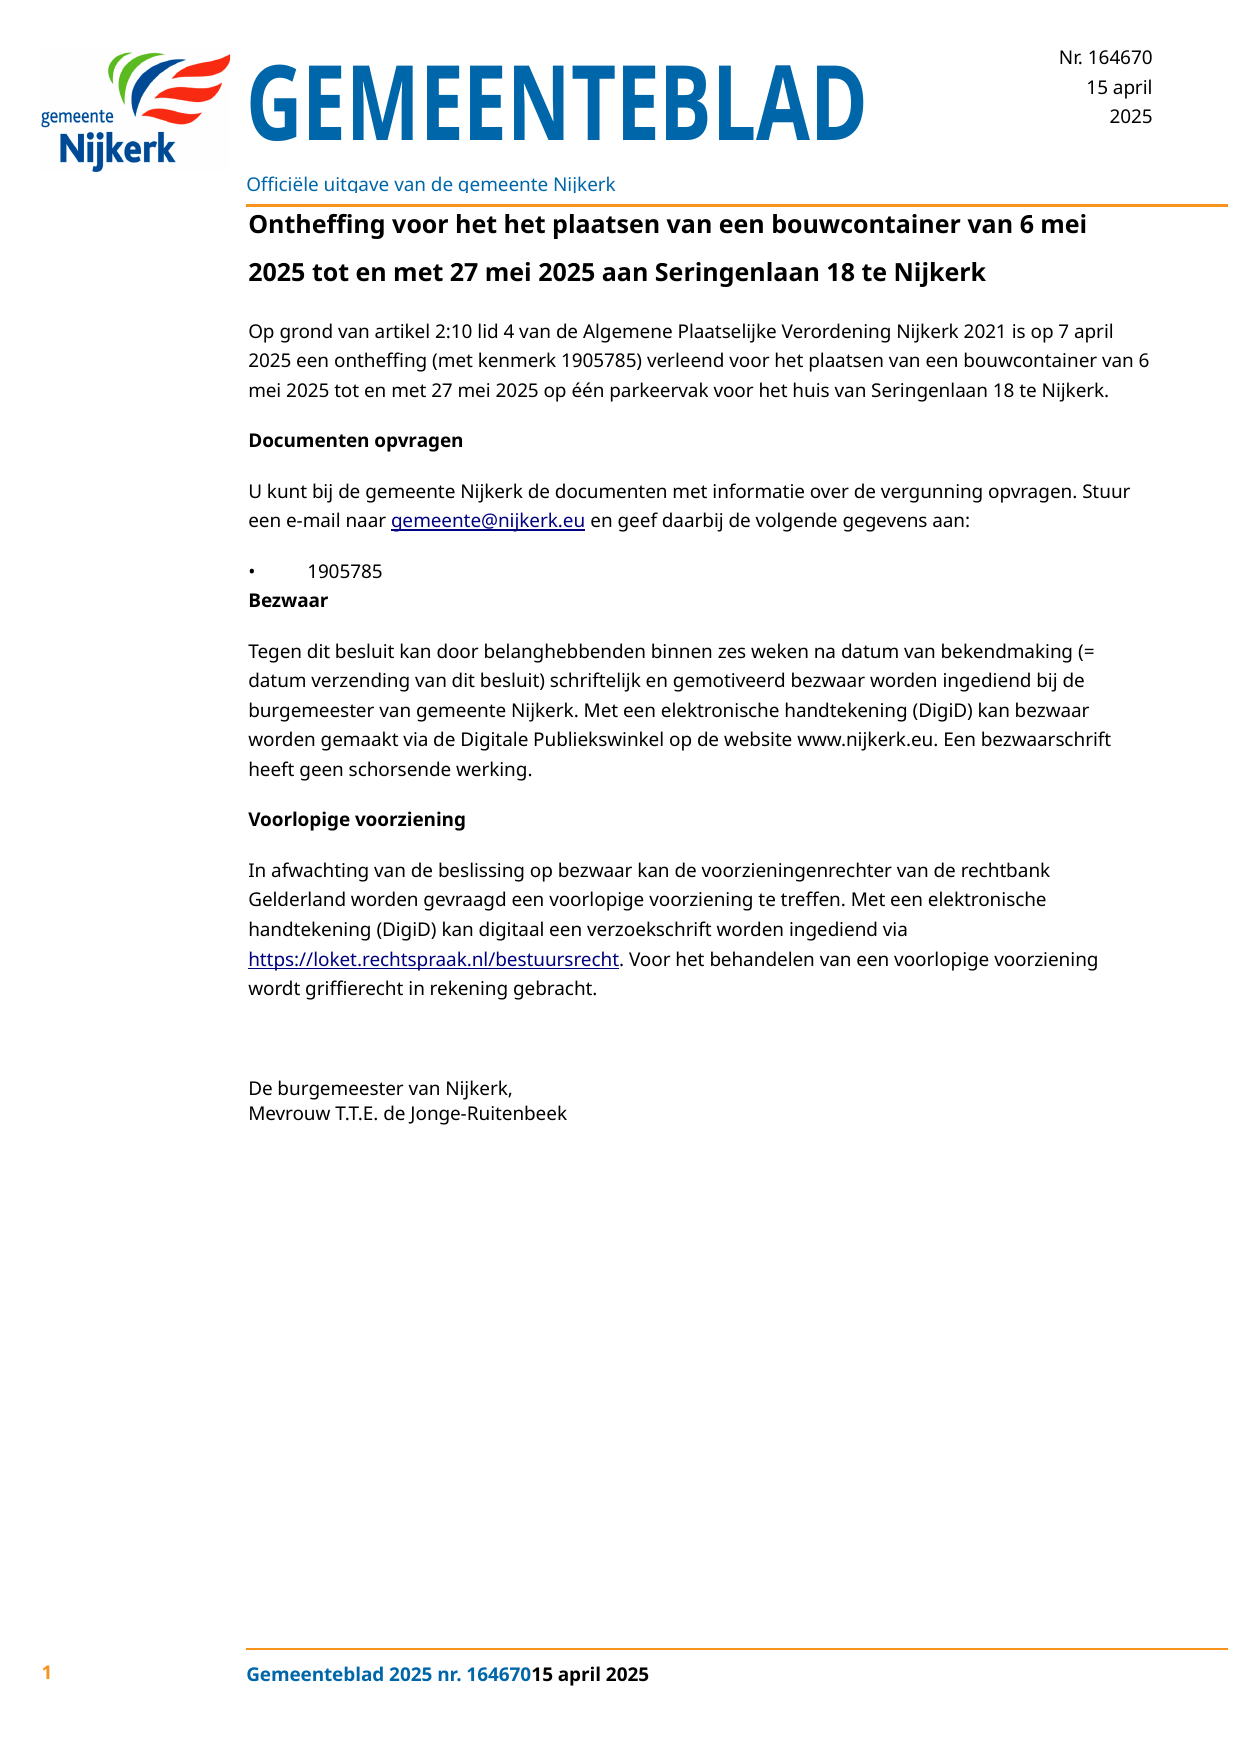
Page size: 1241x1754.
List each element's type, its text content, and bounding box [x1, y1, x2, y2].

list 1905785 [248, 558, 1152, 584]
text Op grond van artikel 2:10 lid 4 van de Algemene Plaatselijke Verordening Nijkerk 2021 is op 7 april 2025 een ontheffing (met kenmerk 1905785) verleend voor het plaatsen van een bouwcontainer van 6 mei 2025 tot en met 27 mei 2025 op één parkeervak voor het huis van Seringenlaan 18 te Nijkerk. [248, 318, 1152, 403]
picture [41, 47, 231, 172]
text Voorlopige voorziening [248, 807, 1152, 832]
text In afwachting van de beslissing op bezwaar kan de voorzieningenrechter van de rechtbank Gelderland worden gevraagd een voorlopige voorziening te treffen. Met een elektronische handtekening (DigiD) kan digitaal een verzoekschrift worden ingediend via https://loket.rechtspraak.nl/bestuursrecht. Voor het behandelen van een voorlopige voorziening wordt griffierecht in rekening gebracht. [248, 857, 1152, 1001]
text De burgemeester van Nijkerk, [248, 1075, 1152, 1100]
text Bezwaar [248, 587, 1152, 613]
text Documenten opvragen [248, 427, 1152, 453]
text Ontheffing voor het het plaatsen van een bouwcontainer van 6 mei 2025 tot en met 27 mei 2025 aan Seringenlaan 18 te Nijkerk [248, 207, 1152, 288]
text Tegen dit besluit kan door belanghebbenden binnen zes weken na datum van bekendmaking (= datum verzending van dit besluit) schriftelijk en gemotiveerd bezwaar worden ingediend bij de burgemeester van gemeente Nijkerk. Met een elektronische handtekening (DigiD) kan bezwaar worden gemaakt via de Digitale Publiekswinkel op de website www.nijkerk.eu. Een bezwaarschrift heeft geen schorsende werking. [248, 638, 1152, 782]
text U kunt bij de gemeente Nijkerk de documenten met informatie over de vergunning opvragen. Stuur een e-mail naar gemeente@nijkerk.eu en geef daarbij de volgende gegevens aan: [248, 478, 1152, 533]
text Mevrouw T.T.E. de Jonge-Ruitenbeek [248, 1100, 1152, 1126]
